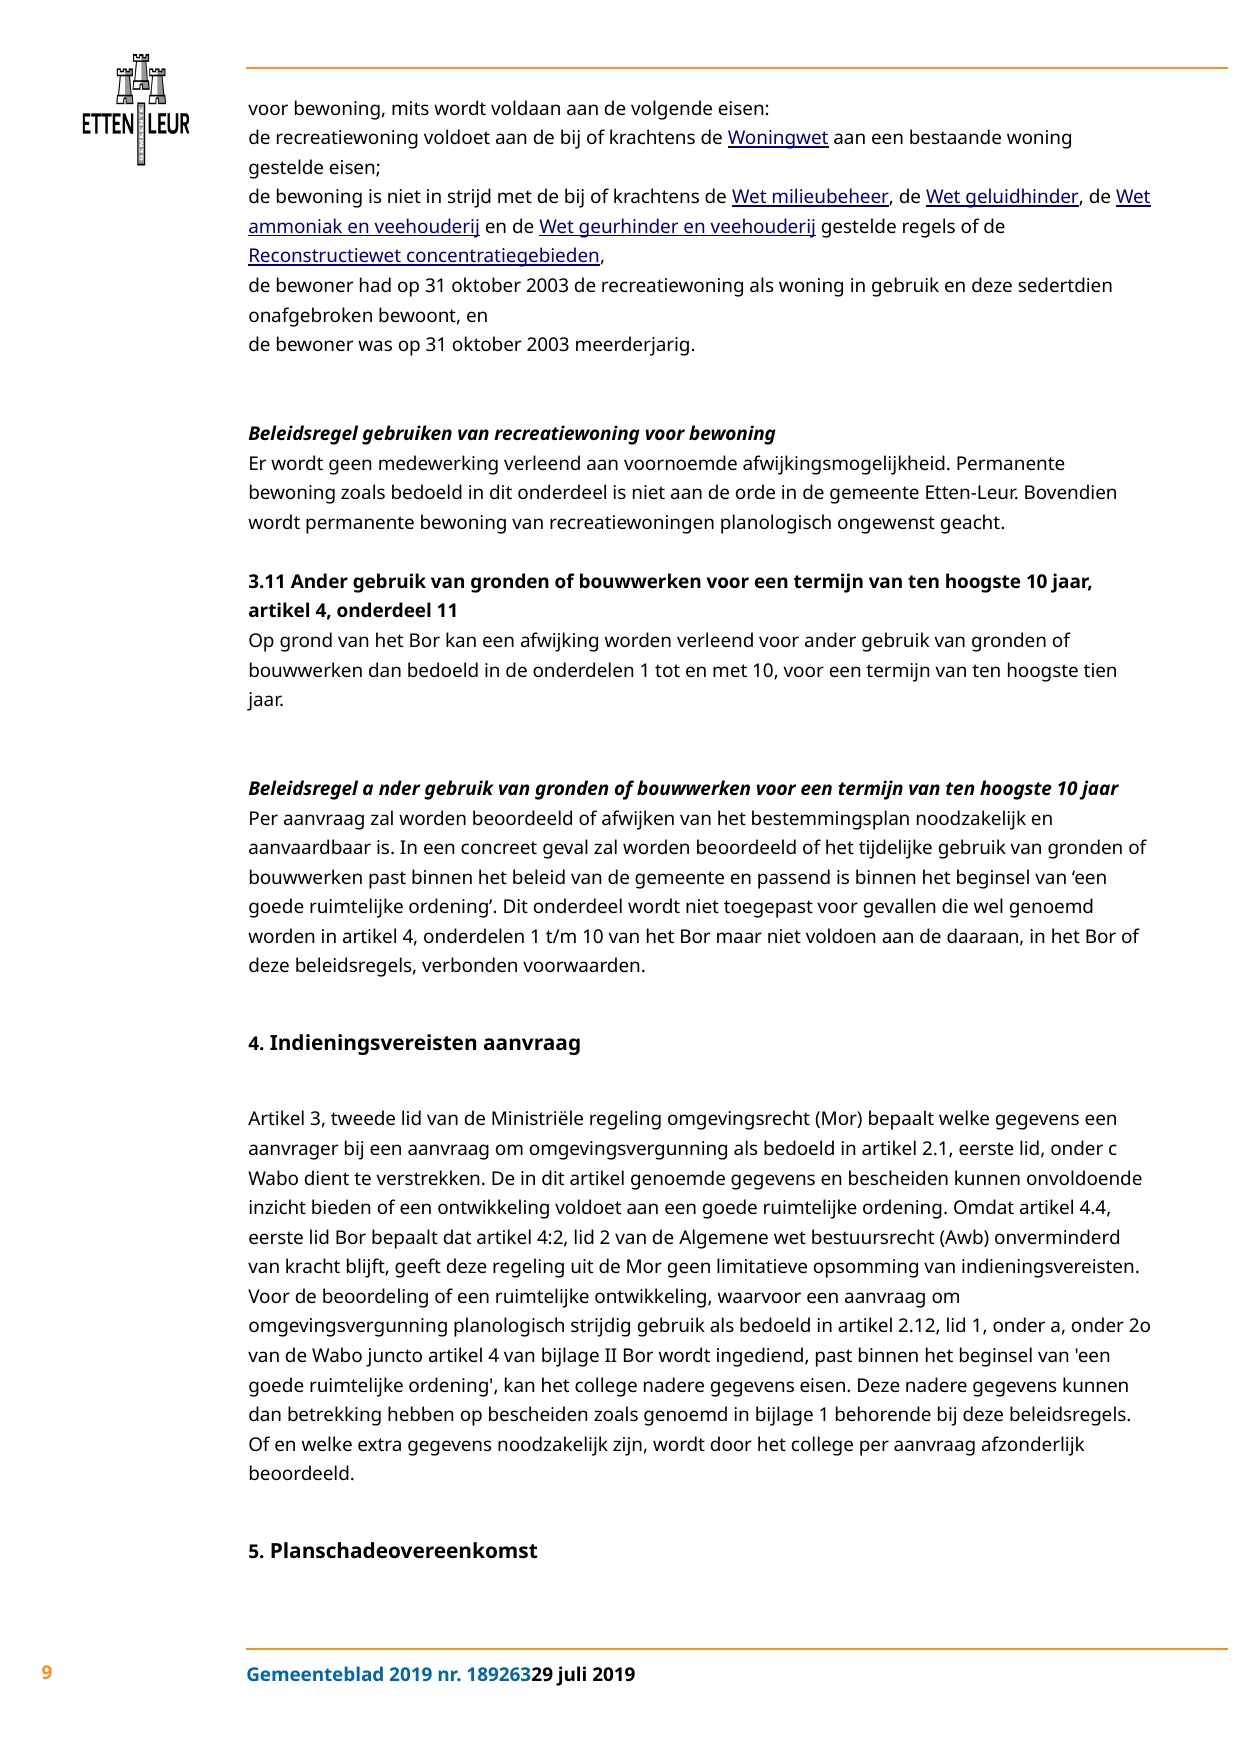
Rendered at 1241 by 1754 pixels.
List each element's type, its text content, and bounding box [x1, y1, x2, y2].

text de bewoner was op 31 oktober 2003 meerderjarig. [248, 331, 1152, 357]
text de bewoning is niet in strijd met de bij of krachtens de Wet milieubeheer, de Wet geluidhinder, de Wet ammoniak en veehouderij en de Wet geurhinder en veehouderij gestelde regels of de Reconstructiewet concentratiegebieden, [248, 183, 1152, 268]
text Op grond van het Bor kan een afwijking worden verleend voor ander gebruik van gronden of bouwwerken dan bedoeld in de onderdelen 1 tot en met 10, voor een termijn van ten hoogste tien jaar. [248, 627, 1152, 712]
text voor bewoning, mits wordt voldaan aan de volgende eisen: [248, 95, 1152, 121]
text Beleidsregel gebruiken van recreatiewoning voor bewoning [248, 420, 1152, 446]
text 3.11 Ander gebruik van gronden of bouwwerken voor een termijn van ten hoogste 10 jaar, artikel 4, onderdeel 11 [248, 568, 1152, 623]
text 4. Indieningsvereisten aanvraag [248, 1028, 1152, 1056]
text Artikel 3, tweede lid van de Ministriële regeling omgevingsrecht (Mor) bepaalt welke gegevens een aanvrager bij een aanvraag om omgevingsvergunning als bedoeld in artikel 2.1, eerste lid, onder c Wabo dient te verstrekken. De in dit artikel genoemde gegevens en bescheiden kunnen onvoldoende inzicht bieden of een ontwikkeling voldoet aan een goede ruimtelijke ordening. Omdat artikel 4.4, eerste lid Bor bepaalt dat artikel 4:2, lid 2 van de Algemene wet bestuursrecht (Awb) onverminderd van kracht blijft, geeft deze regeling uit de Mor geen limitatieve opsomming van indieningsvereisten. [248, 1106, 1152, 1279]
text Er wordt geen medewerking verleend aan voornoemde afwijkingsmogelijkheid. Permanente bewoning zoals bedoeld in dit onderdeel is niet aan de orde in de gemeente Etten-Leur. Bovendien wordt permanente bewoning van recreatiewoningen planologisch ongewenst geacht. [248, 450, 1152, 535]
picture [41, 47, 231, 172]
text 5. Planschadeovereenkomst [248, 1536, 1152, 1564]
text de recreatiewoning voldoet aan de bij of krachtens de Woningwet aan een bestaande woning gestelde eisen; [248, 124, 1152, 180]
text Beleidsregel a nder gebruik van gronden of bouwwerken voor een termijn van ten hoogste 10 jaar [248, 775, 1152, 801]
text Voor de beoordeling of een ruimtelijke ontwikkeling, waarvoor een aanvraag om omgevingsvergunning planologisch strijdig gebruik als bedoeld in artikel 2.12, lid 1, onder a, onder 2o van de Wabo juncto artikel 4 van bijlage II Bor wordt ingediend, past binnen het beginsel van 'een goede ruimtelijke ordening', kan het college nadere gegevens eisen. Deze nadere gegevens kunnen dan betrekking hebben op bescheiden zoals genoemd in bijlage 1 behorende bij deze beleidsregels. Of en welke extra gegevens noodzakelijk zijn, wordt door het college per aanvraag afzonderlijk beoordeeld. [248, 1283, 1152, 1486]
text Per aanvraag zal worden beoordeeld of afwijken van het bestemmingsplan noodzakelijk en aanvaardbaar is. In een concreet geval zal worden beoordeeld of het tijdelijke gebruik van gronden of bouwwerken past binnen het beleid van de gemeente en passend is binnen het beginsel van ‘een goede ruimtelijke ordening’. Dit onderdeel wordt niet toegepast voor gevallen die wel genoemd worden in artikel 4, onderdelen 1 t/m 10 van het Bor maar niet voldoen aan de daaraan, in het Bor of deze beleidsregels, verbonden voorwaarden. [248, 805, 1152, 978]
text de bewoner had op 31 oktober 2003 de recreatiewoning als woning in gebruik en deze sedertdien onafgebroken bewoont, en [248, 272, 1152, 328]
